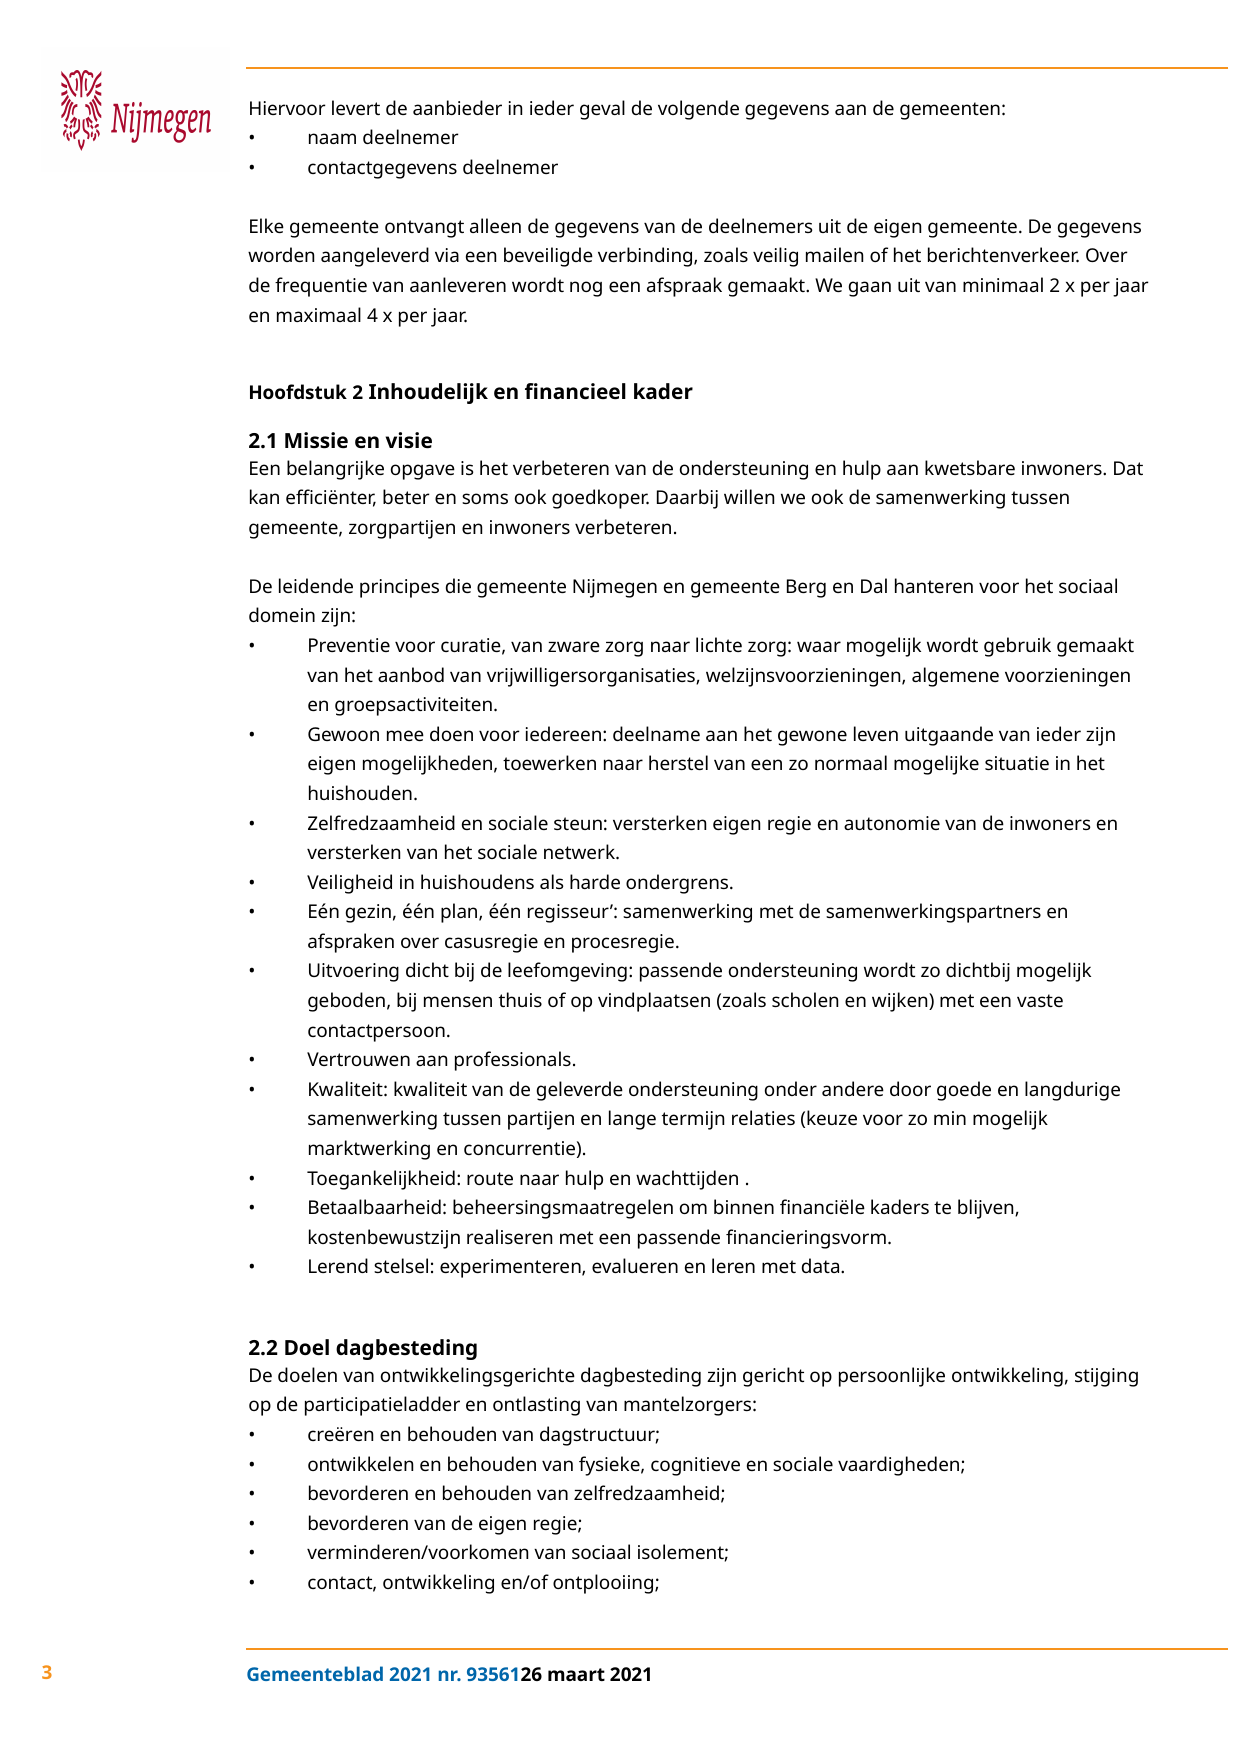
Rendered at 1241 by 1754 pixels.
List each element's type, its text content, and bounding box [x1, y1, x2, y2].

text De doelen van ontwikkelingsgerichte dagbesteding zijn gericht op persoonlijke ontwikkeling, stijging op de participatieladder en ontlasting van mantelzorgers: [248, 1362, 1152, 1417]
list Gewoon mee doen voor iedereen: deelname aan het gewone leven uitgaande van ieder zijn eigen mogelijkheden, toewerken naar herstel van een zo normaal mogelijke situatie in het huishouden. [248, 721, 1152, 806]
text Hoofdstuk 2 Inhoudelijk en financieel kader [248, 377, 1152, 406]
text Elke gemeente ontvangt alleen de gegevens van de deelnemers uit de eigen gemeente. De gegevens worden aangeleverd via een beveiligde verbinding, zoals veilig mailen of het berichtenverkeer. Over de frequentie van aanleveren wordt nog een afspraak gemaakt. We gaan uit van minimaal 2 x per jaar en maximaal 4 x per jaar. [248, 213, 1152, 328]
list Preventie voor curatie, van zware zorg naar lichte zorg: waar mogelijk wordt gebruik gemaakt van het aanbod van vrijwilligersorganisaties, welzijnsvoorzieningen, algemene voorzieningen en groepsactiviteiten. [248, 632, 1152, 717]
list Toegankelijkheid: route naar hulp en wachttijden . [248, 1165, 1152, 1191]
text 2.2 Doel dagbesteding [248, 1333, 1152, 1362]
list naam deelnemer [248, 124, 1152, 150]
list Lerend stelsel: experimenteren, evalueren en leren met data. [248, 1253, 1152, 1279]
picture [41, 47, 231, 172]
text Een belangrijke opgave is het verbeteren van de ondersteuning en hulp aan kwetsbare inwoners. Dat kan efficiënter, beter en soms ook goedkoper. Daarbij willen we ook de samenwerking tussen gemeente, zorgpartijen en inwoners verbeteren. [248, 455, 1152, 540]
text Hiervoor levert de aanbieder in ieder geval de volgende gegevens aan de gemeenten: [248, 95, 1152, 121]
list Zelfredzaamheid en sociale steun: versterken eigen regie en autonomie van de inwoners en versterken van het sociale netwerk. [248, 810, 1152, 865]
text De leidende principes die gemeente Nijmegen en gemeente Berg en Dal hanteren voor het sociaal domein zijn: [248, 573, 1152, 628]
list bevorderen en behouden van zelfredzaamheid; [248, 1480, 1152, 1506]
list creëren en behouden van dagstructuur; [248, 1421, 1152, 1447]
text 2.1 Missie en visie [248, 426, 1152, 455]
list Vertrouwen aan professionals. [248, 1046, 1152, 1072]
list Betaalbaarheid: beheersingsmaatregelen om binnen financiële kaders te blijven, kostenbewustzijn realiseren met een passende financieringsvorm. [248, 1194, 1152, 1250]
list contactgegevens deelnemer [248, 154, 1152, 180]
list Veiligheid in huishoudens als harde ondergrens. [248, 869, 1152, 895]
list bevorderen van de eigen regie; [248, 1510, 1152, 1536]
list Eén gezin, één plan, één regisseur’: samenwerking met de samenwerkingspartners en afspraken over casusregie en procesregie. [248, 898, 1152, 954]
list verminderen/voorkomen van sociaal isolement; [248, 1539, 1152, 1565]
list contact, ontwikkeling en/of ontplooiing; [248, 1569, 1152, 1595]
list ontwikkelen en behouden van fysieke, cognitieve en sociale vaardigheden; [248, 1451, 1152, 1476]
list Uitvoering dicht bij de leefomgeving: passende ondersteuning wordt zo dichtbij mogelijk geboden, bij mensen thuis of op vindplaatsen (zoals scholen en wijken) met een vaste contactpersoon. [248, 958, 1152, 1043]
list Kwaliteit: kwaliteit van de geleverde ondersteuning onder andere door goede en langdurige samenwerking tussen partijen en lange termijn relaties (keuze voor zo min mogelijk marktwerking en concurrentie). [248, 1076, 1152, 1161]
